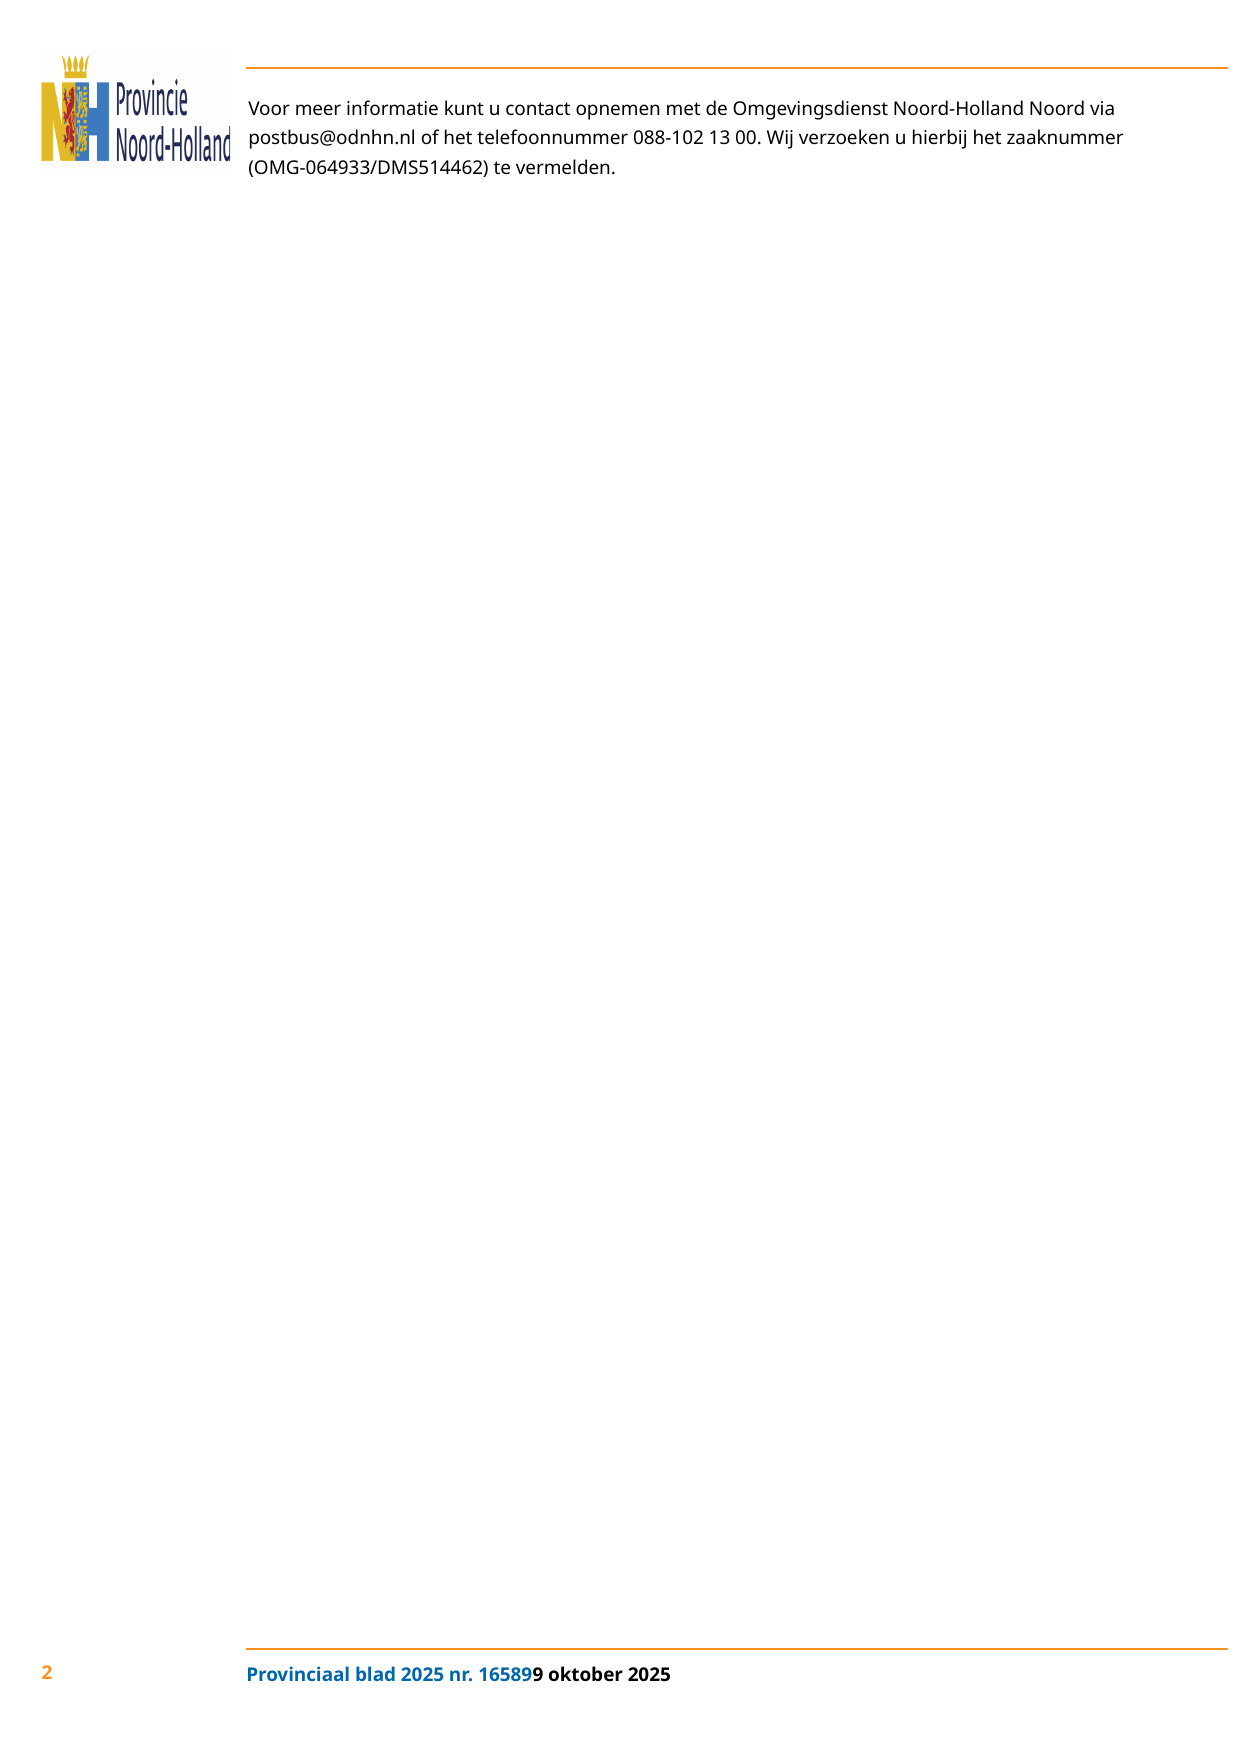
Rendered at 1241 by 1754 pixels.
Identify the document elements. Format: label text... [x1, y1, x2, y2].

picture [41, 47, 231, 172]
text Voor meer informatie kunt u contact opnemen met de Omgevingsdienst Noord-Holland Noord via postbus@odnhn.nl of het telefoonnummer 088-102 13 00. Wij verzoeken u hierbij het zaaknummer (OMG-064933/DMS514462) te vermelden. [248, 95, 1152, 180]
